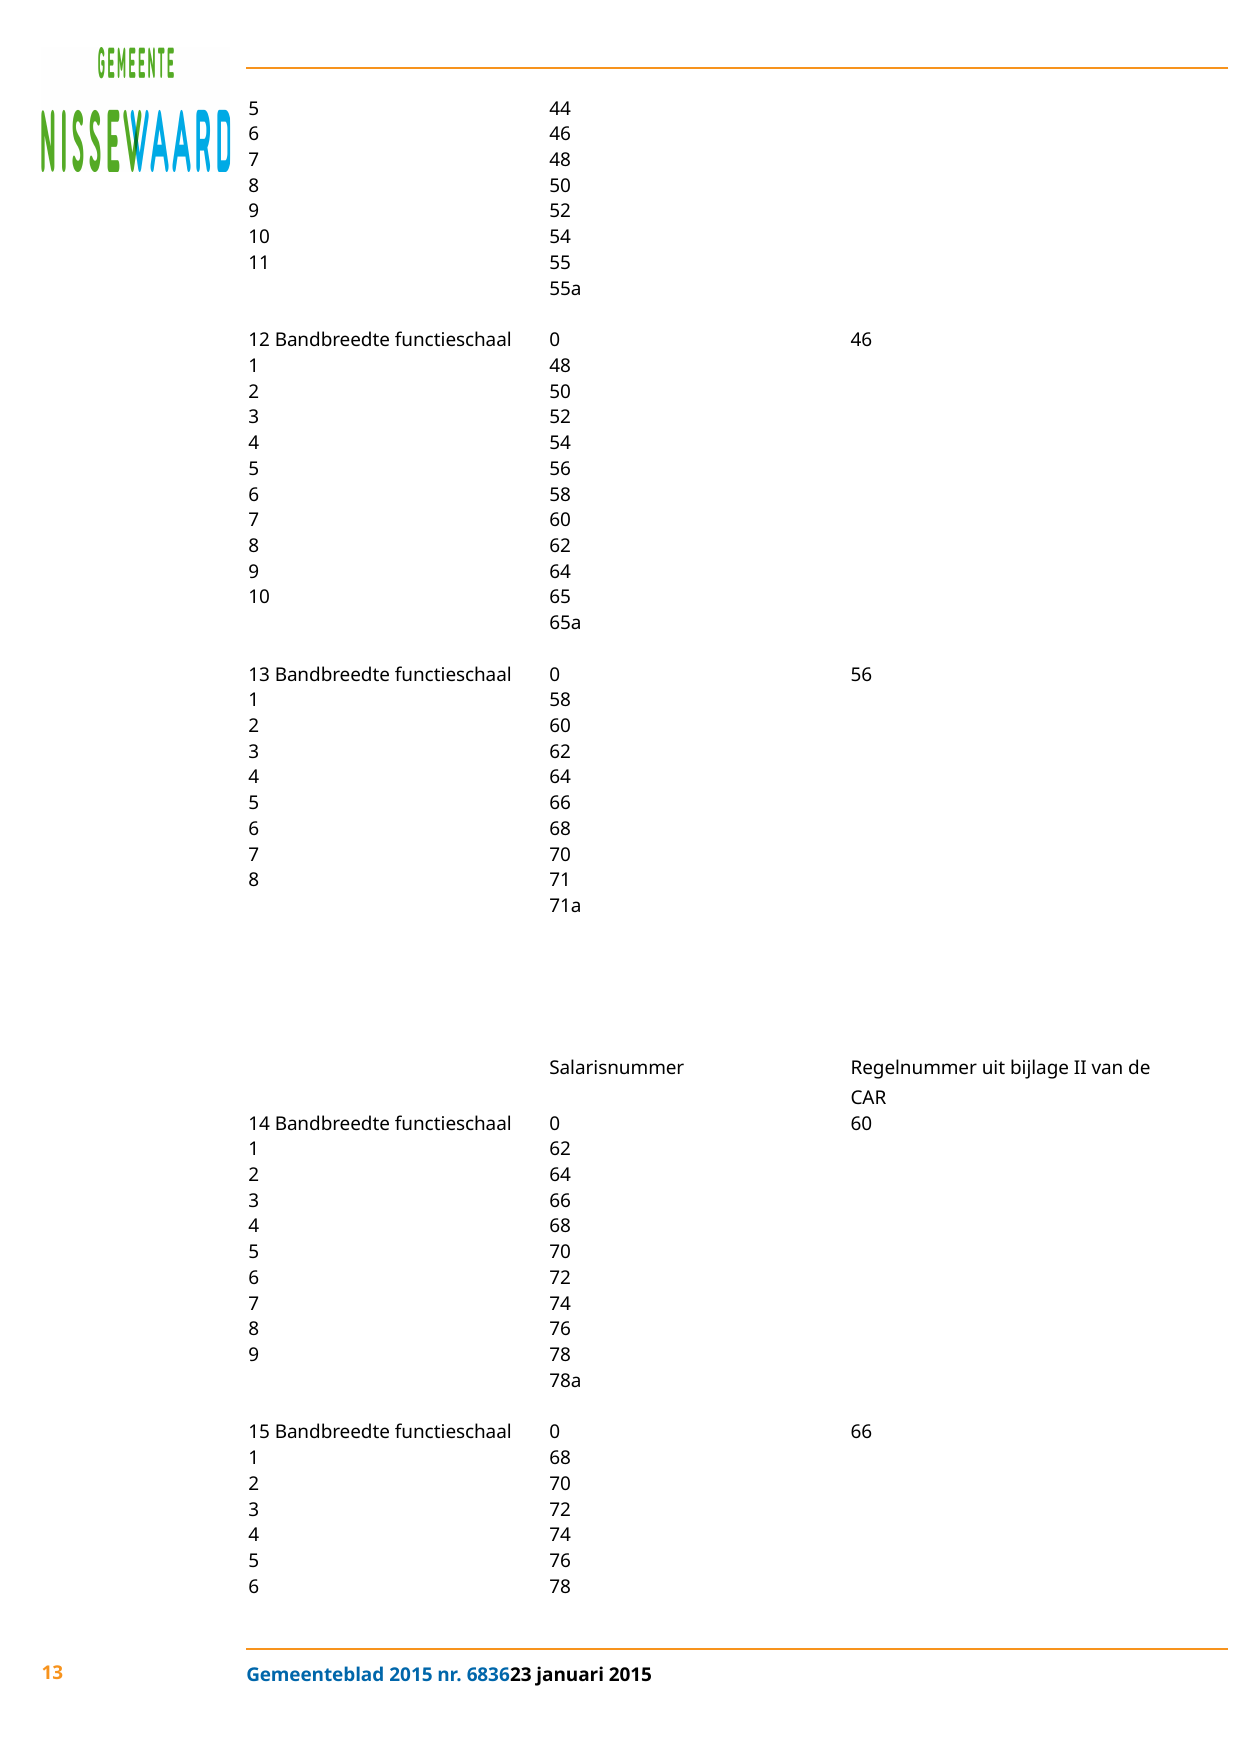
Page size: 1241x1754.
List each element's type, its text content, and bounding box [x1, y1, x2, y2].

table_cell 76 [549, 1316, 850, 1341]
table_cell 65a [549, 609, 850, 635]
table_cell 2 [248, 712, 549, 738]
table_cell 48 [549, 146, 850, 172]
table_cell 15 Bandbreedte functieschaal [248, 1419, 549, 1444]
picture [41, 47, 231, 172]
table_cell 3 [248, 1496, 549, 1521]
table_header Salarisnummer [549, 1055, 850, 1110]
table_cell 78 [549, 1573, 850, 1599]
table_cell 56 [549, 455, 850, 481]
table_cell 6 [248, 1573, 549, 1599]
table_cell [549, 1393, 850, 1418]
table_cell 52 [549, 198, 850, 223]
table_cell 10 [248, 224, 549, 249]
table_cell 7 [248, 841, 549, 867]
table_cell 64 [549, 558, 850, 584]
table_cell 9 [248, 198, 549, 223]
table_cell 68 [549, 1213, 850, 1238]
table_cell [850, 1393, 1152, 1418]
table_cell 60 [549, 506, 850, 532]
table_cell 8 [248, 532, 549, 558]
table_cell 66 [850, 1419, 1152, 1444]
table_cell [248, 635, 549, 661]
table_cell 78a [549, 1367, 850, 1393]
table_cell [248, 1367, 549, 1393]
table_cell 8 [248, 1316, 549, 1341]
table_cell 6 [248, 121, 549, 146]
table_cell 50 [549, 378, 850, 403]
table_cell [248, 609, 549, 635]
table_cell 62 [549, 1136, 850, 1161]
table_header Regelnummer uit bijlage II van de CAR [850, 1055, 1152, 1110]
table_cell 44 [549, 95, 850, 121]
table_cell [248, 893, 549, 918]
table_cell 55a [549, 275, 850, 301]
table_cell [850, 918, 1152, 944]
table_cell 9 [248, 1341, 549, 1367]
table_cell 64 [549, 764, 850, 789]
table_cell 52 [549, 404, 850, 429]
picture [201, 122, 206, 138]
table_cell 70 [549, 841, 850, 867]
table_cell 1 [248, 352, 549, 378]
table_cell 56 [850, 661, 1152, 687]
table_cell 4 [248, 764, 549, 789]
table_cell 62 [549, 532, 850, 558]
picture [200, 151, 206, 172]
table_cell 58 [549, 687, 850, 712]
table_cell [850, 635, 1152, 661]
table_cell 1 [248, 1444, 549, 1470]
table_cell [248, 301, 549, 326]
picture [176, 157, 187, 172]
table_cell 2 [248, 1470, 549, 1496]
table_cell 64 [549, 1161, 850, 1187]
table_cell 60 [549, 712, 850, 738]
table_cell [248, 918, 549, 944]
table_cell 6 [248, 815, 549, 841]
table_cell 4 [248, 1213, 549, 1238]
table_cell 0 [549, 1110, 850, 1136]
table_cell 65 [549, 584, 850, 609]
table_cell 10 [248, 584, 549, 609]
table_cell 5 [248, 95, 549, 121]
table_cell 13 Bandbreedte functieschaal [248, 661, 549, 687]
table_cell [248, 275, 549, 301]
table_cell 7 [248, 1290, 549, 1316]
table_cell 3 [248, 1187, 549, 1213]
table_cell 66 [549, 1187, 850, 1213]
table_cell 54 [549, 429, 850, 455]
table_cell 3 [248, 404, 549, 429]
table_cell 11 [248, 249, 549, 275]
table_cell 48 [549, 352, 850, 378]
table_cell 6 [248, 1264, 549, 1290]
table_cell 70 [549, 1470, 850, 1496]
table_cell 60 [850, 1110, 1152, 1136]
table_cell 74 [549, 1290, 850, 1316]
table_cell 0 [549, 326, 850, 352]
table_cell 14 Bandbreedte functieschaal [248, 1110, 549, 1136]
table_cell [248, 1393, 549, 1418]
table_cell 68 [549, 815, 850, 841]
table_cell 46 [850, 326, 1152, 352]
table_cell 4 [248, 1521, 549, 1547]
table_cell 68 [549, 1444, 850, 1470]
picture [222, 122, 227, 160]
table_cell 6 [248, 481, 549, 506]
table_cell 50 [549, 172, 850, 198]
table_cell 2 [248, 378, 549, 403]
table_cell 8 [248, 172, 549, 198]
table_cell 0 [549, 661, 850, 687]
table_cell [549, 918, 850, 944]
table_cell [549, 635, 850, 661]
table_cell 58 [549, 481, 850, 506]
table_cell 9 [248, 558, 549, 584]
table_cell 1 [248, 687, 549, 712]
table_header [248, 1055, 549, 1110]
table_cell 4 [248, 429, 549, 455]
table_cell 72 [549, 1496, 850, 1521]
table_cell 5 [248, 1547, 549, 1573]
table_cell 5 [248, 455, 549, 481]
table_cell 72 [549, 1264, 850, 1290]
table_cell 66 [549, 790, 850, 815]
table_cell 1 [248, 1136, 549, 1161]
table_cell 55 [549, 249, 850, 275]
picture [154, 157, 165, 172]
table_cell 3 [248, 738, 549, 764]
table_cell 5 [248, 1239, 549, 1264]
table_cell 71 [549, 867, 850, 892]
table_cell 12 Bandbreedte functieschaal [248, 326, 549, 352]
table_cell [549, 301, 850, 326]
table_cell 70 [549, 1239, 850, 1264]
table_cell 71a [549, 893, 850, 918]
table_cell 74 [549, 1521, 850, 1547]
table_cell 76 [549, 1547, 850, 1573]
table_cell 62 [549, 738, 850, 764]
table_cell 78 [549, 1341, 850, 1367]
table_cell 2 [248, 1161, 549, 1187]
table_cell 0 [549, 1419, 850, 1444]
table_cell 7 [248, 146, 549, 172]
table_cell [850, 301, 1152, 326]
table_cell 8 [248, 867, 549, 892]
table_cell 54 [549, 224, 850, 249]
table_cell 46 [549, 121, 850, 146]
table_cell 7 [248, 506, 549, 532]
table_cell 5 [248, 790, 549, 815]
